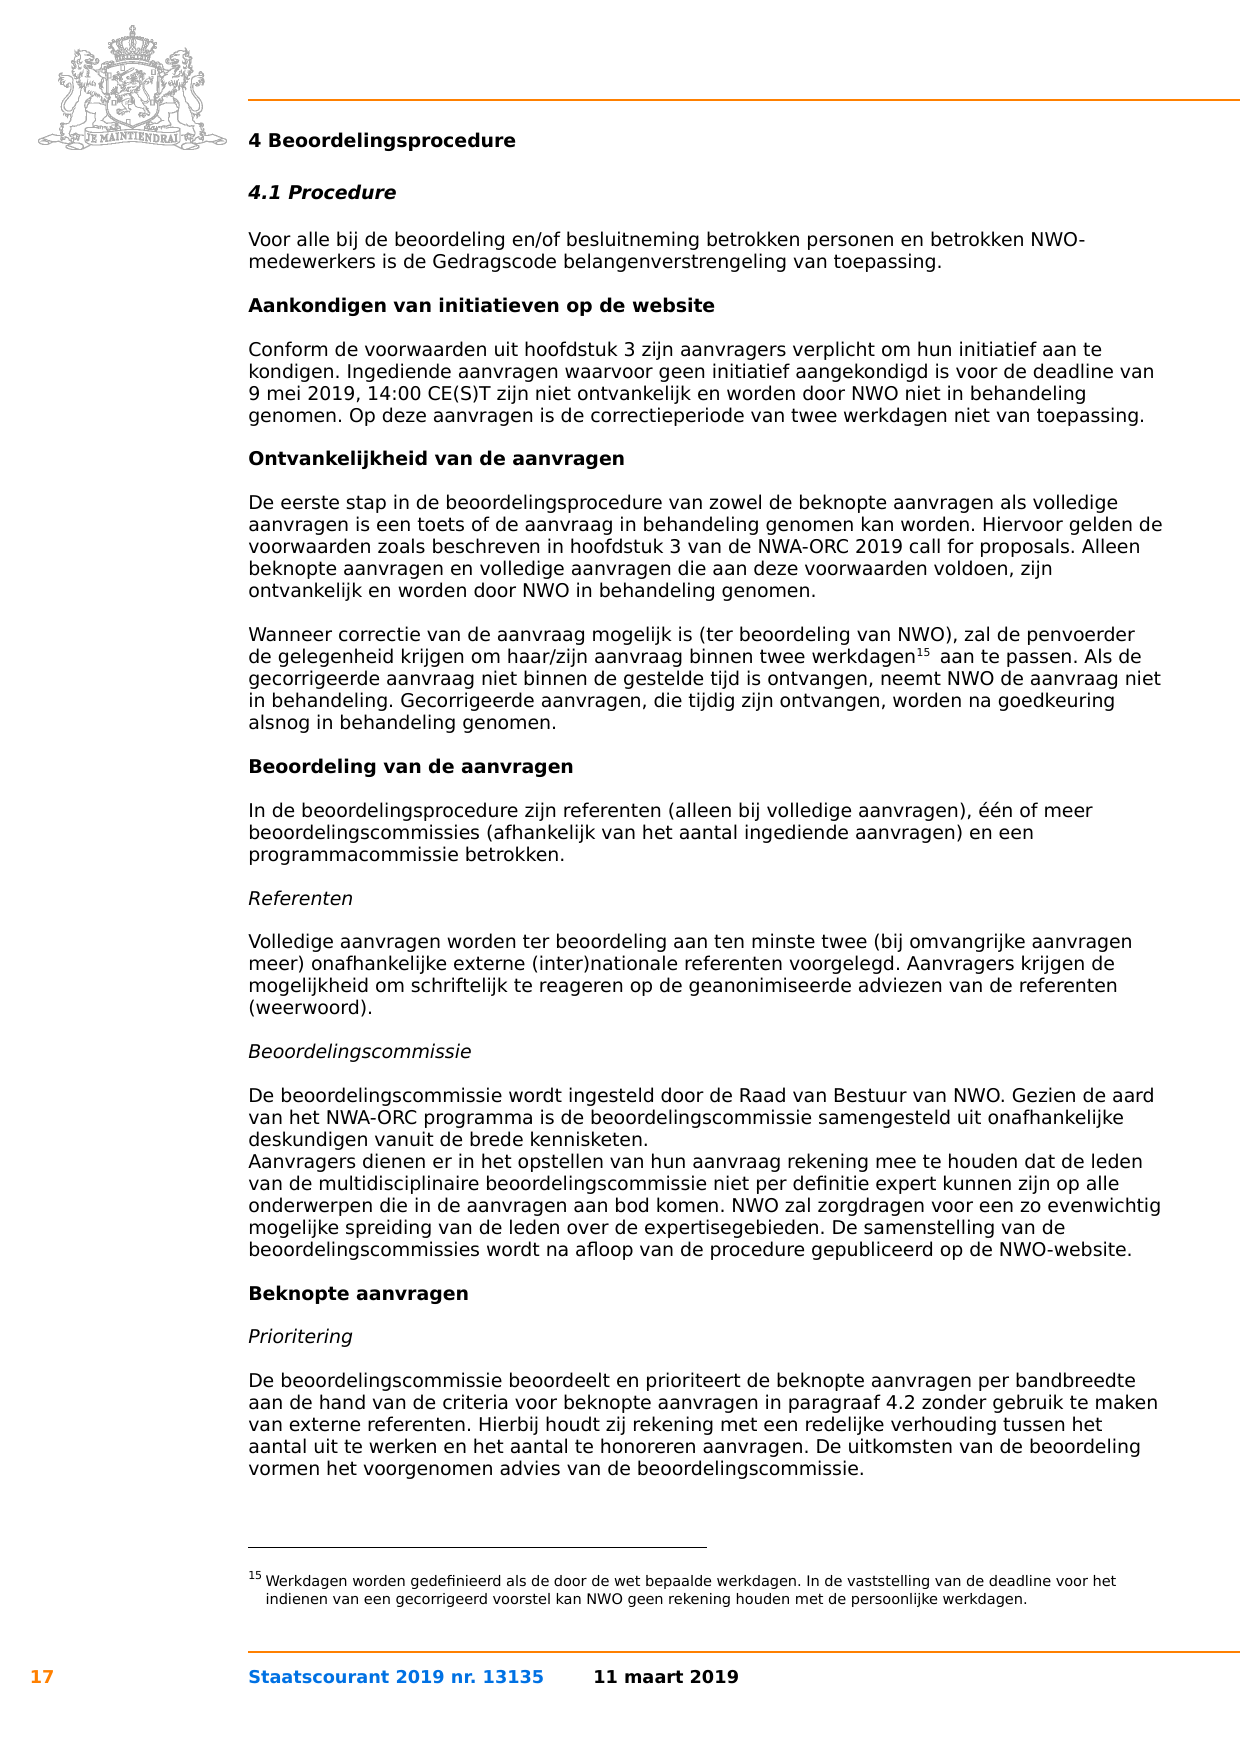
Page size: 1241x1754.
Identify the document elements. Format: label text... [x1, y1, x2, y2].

subtitle 4.1 Procedure [248, 182, 1163, 204]
subtitle Beoordelingscommissie [248, 1041, 1163, 1063]
subtitle Referenten [248, 887, 1163, 909]
text Conform de voorwaarden uit hoofdstuk 3 zijn aanvragers verplicht om hun initiatief aan te kondigen. Ingediende aanvragen waarvoor geen initiatief aangekondigd is voor de deadline van 9 mei 2019, 14:00 CE(S)T zijn niet ontvankelijk en worden door NWO niet in behandeling genomen. Op deze aanvragen is de correctieperiode van twee werkdagen niet van toepassing. [248, 338, 1163, 426]
text Aanvragers dienen er in het opstellen van hun aanvraag rekening mee te houden dat de leden van de multidisciplinaire beoordelingscommissie niet per definitie expert kunnen zijn op alle onderwerpen die in de aanvragen aan bod komen. NWO zal zorgdragen voor een zo evenwichtig mogelijke spreiding van de leden over de expertisegebieden. De samenstelling van de beoordelingscommissies wordt na afloop van de procedure gepubliceerd op de NWO-website. [248, 1151, 1163, 1261]
text De beoordelingscommissie wordt ingesteld door de Raad van Bestuur van NWO. Gezien de aard van het NWA-ORC programma is de beoordelingscommissie samengesteld uit onafhankelijke deskundigen vanuit de brede kennisketen. [248, 1085, 1163, 1151]
text Volledige aanvragen worden ter beoordeling aan ten minste twee (bij omvangrijke aanvragen meer) onafhankelijke externe (inter)nationale referenten voorgelegd. Aanvragers krijgen de mogelijkheid om schriftelijk te reageren op de geanonimiseerde adviezen van de referenten (weerwoord). [248, 931, 1163, 1019]
picture [38, 25, 227, 150]
text Voor alle bij de beoordeling en/of besluitneming betrokken personen en betrokken NWO-medewerkers is de Gedragscode belangenverstrengeling van toepassing. [248, 229, 1163, 273]
text Werkdagen worden gedefinieerd als de door de wet bepaalde werkdagen. In de vaststelling van de deadline voor het indienen van een gecorrigeerd voorstel kan NWO geen rekening houden met de persoonlijke werkdagen. [248, 1569, 1163, 1608]
subtitle Ontvankelijkheid van de aanvragen [248, 448, 1163, 470]
text Wanneer correctie van de aanvraag mogelijk is (ter beoordeling van NWO), zal de penvoerder de gelegenheid krijgen om haar/zijn aanvraag binnen twee werkdagen aan te passen. Als de gecorrigeerde aanvraag niet binnen de gestelde tijd is ontvangen, neemt NWO de aanvraag niet in behandeling. Gecorrigeerde aanvragen, die tijdig zijn ontvangen, worden na goedkeuring alsnog in behandeling genomen. [248, 624, 1163, 734]
text De beoordelingscommissie beoordeelt en prioriteert de beknopte aanvragen per bandbreedte aan de hand van de criteria voor beknopte aanvragen in paragraaf 4.2 zonder gebruik te maken van externe referenten. Hierbij houdt zij rekening met een redelijke verhouding tussen het aantal uit te werken en het aantal te honoreren aanvragen. De uitkomsten van de beoordeling vormen het voorgenomen advies van de beoordelingscommissie. [248, 1370, 1163, 1480]
text In de beoordelingsprocedure zijn referenten (alleen bij volledige aanvragen), één of meer beoordelingscommissies (afhankelijk van het aantal ingediende aanvragen) en een programmacommissie betrokken. [248, 799, 1163, 866]
text De eerste stap in de beoordelingsprocedure van zowel de beknopte aanvragen als volledige aanvragen is een toets of de aanvraag in behandeling genomen kan worden. Hiervoor gelden de voorwaarden zoals beschreven in hoofdstuk 3 van de NWA-ORC 2019 call for proposals. Alleen beknopte aanvragen en volledige aanvragen die aan deze voorwaarden voldoen, zijn ontvankelijk en worden door NWO in behandeling genomen. [248, 492, 1163, 602]
subtitle 4 Beoordelingsprocedure [248, 130, 1163, 152]
subtitle Prioritering [248, 1326, 1163, 1348]
subtitle Beoordeling van de aanvragen [248, 756, 1163, 778]
subtitle Beknopte aanvragen [248, 1283, 1163, 1304]
subtitle Aankondigen van initiatieven op de website [248, 295, 1163, 317]
